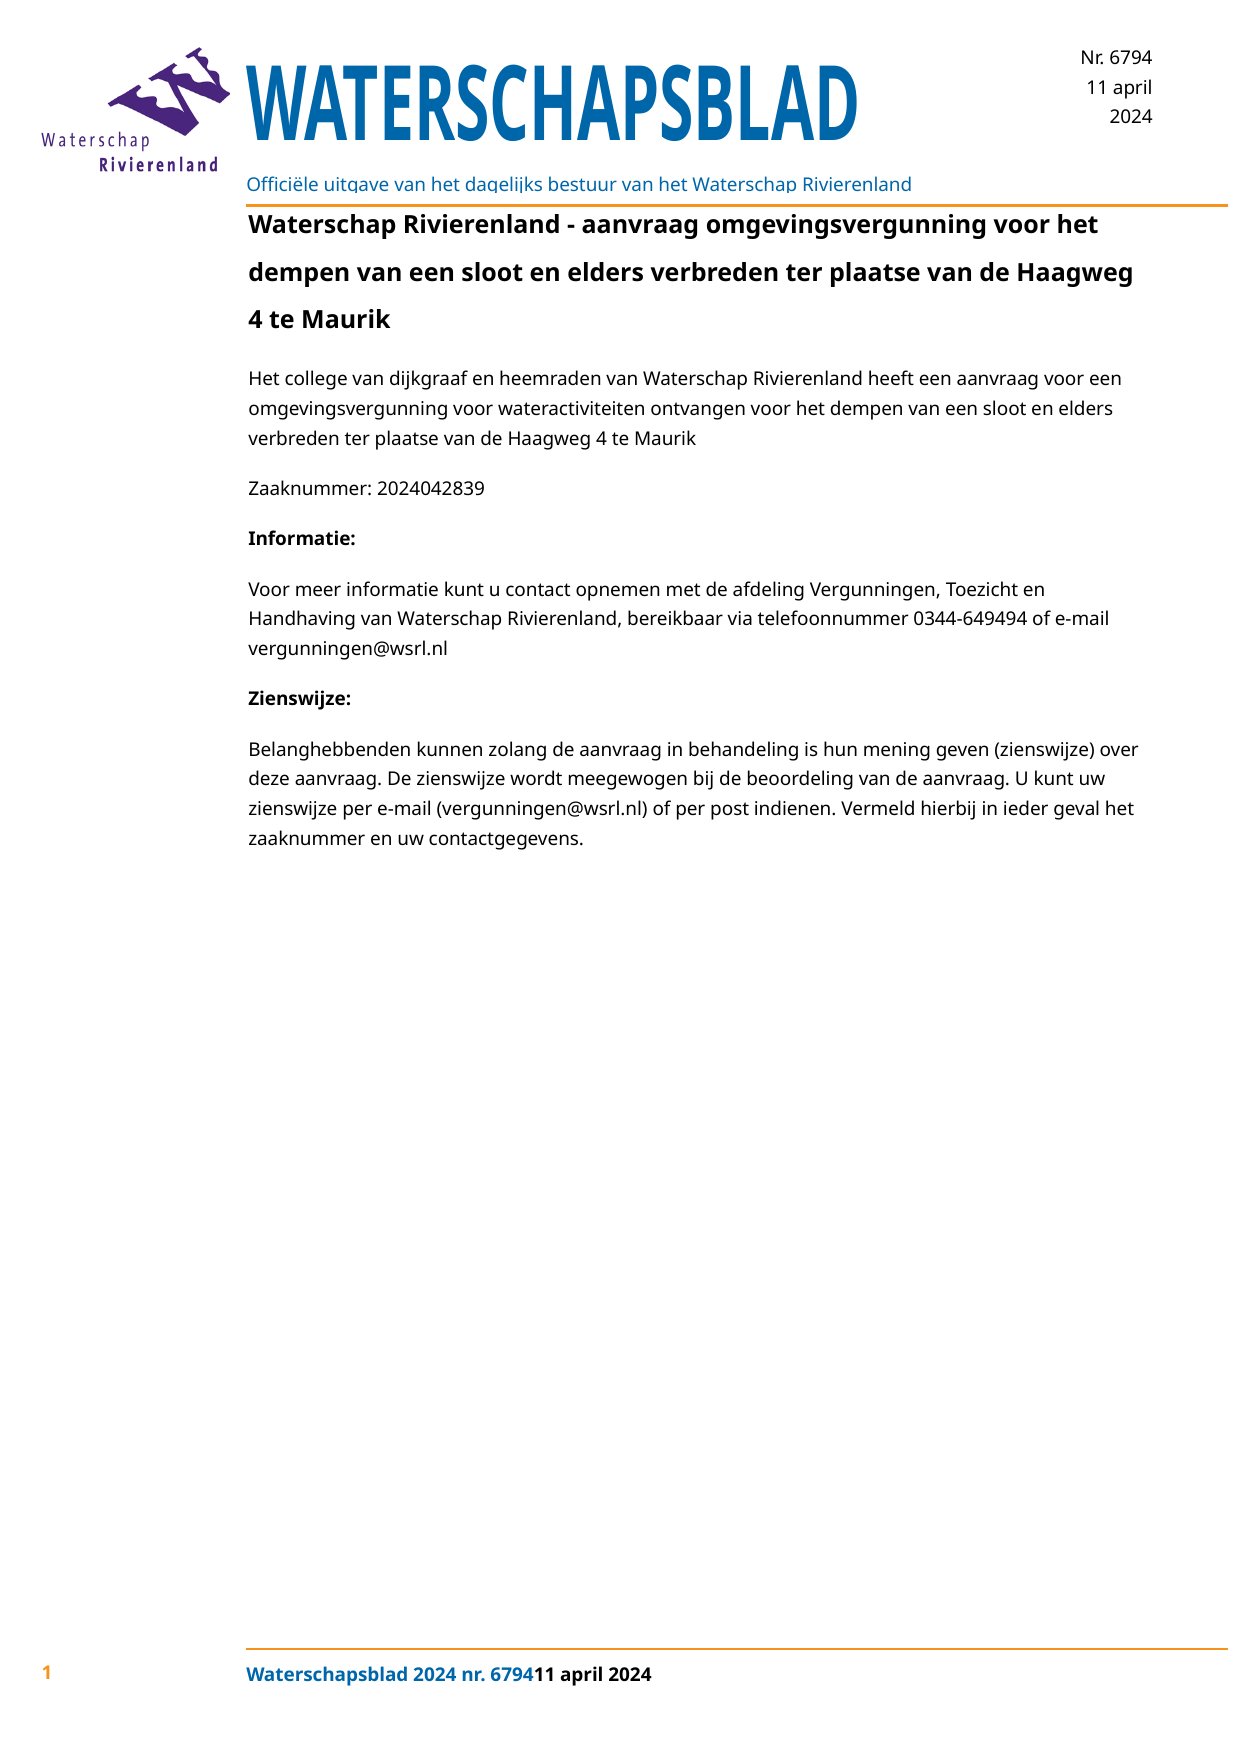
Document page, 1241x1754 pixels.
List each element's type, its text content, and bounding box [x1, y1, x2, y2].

picture [41, 47, 231, 172]
text Informatie: [248, 526, 1152, 551]
text Waterschap Rivierenland - aanvraag omgevingsvergunning voor het dempen van een sloot en elders verbreden ter plaatse van de Haagweg 4 te Maurik [248, 207, 1152, 336]
text Belanghebbenden kunnen zolang de aanvraag in behandeling is hun mening geven (zienswijze) over deze aanvraag. De zienswijze wordt meegewogen bij de beoordeling van de aanvraag. U kunt uw zienswijze per e-mail (vergunningen@wsrl.nl) of per post indienen. Vermeld hierbij in ieder geval het zaaknummer en uw contactgegevens. [248, 736, 1152, 850]
text Zaaknummer: 2024042839 [248, 475, 1152, 501]
text Voor meer informatie kunt u contact opnemen met de afdeling Vergunningen, Toezicht en Handhaving van Waterschap Rivierenland, bereikbaar via telefoonnummer 0344-649494 of e-mail vergunningen@wsrl.nl [248, 576, 1152, 661]
text Zienswijze: [248, 686, 1152, 711]
text Het college van dijkgraaf en heemraden van Waterschap Rivierenland heeft een aanvraag voor een omgevingsvergunning voor wateractiviteiten ontvangen voor het dempen van een sloot en elders verbreden ter plaatse van de Haagweg 4 te Maurik [248, 366, 1152, 450]
